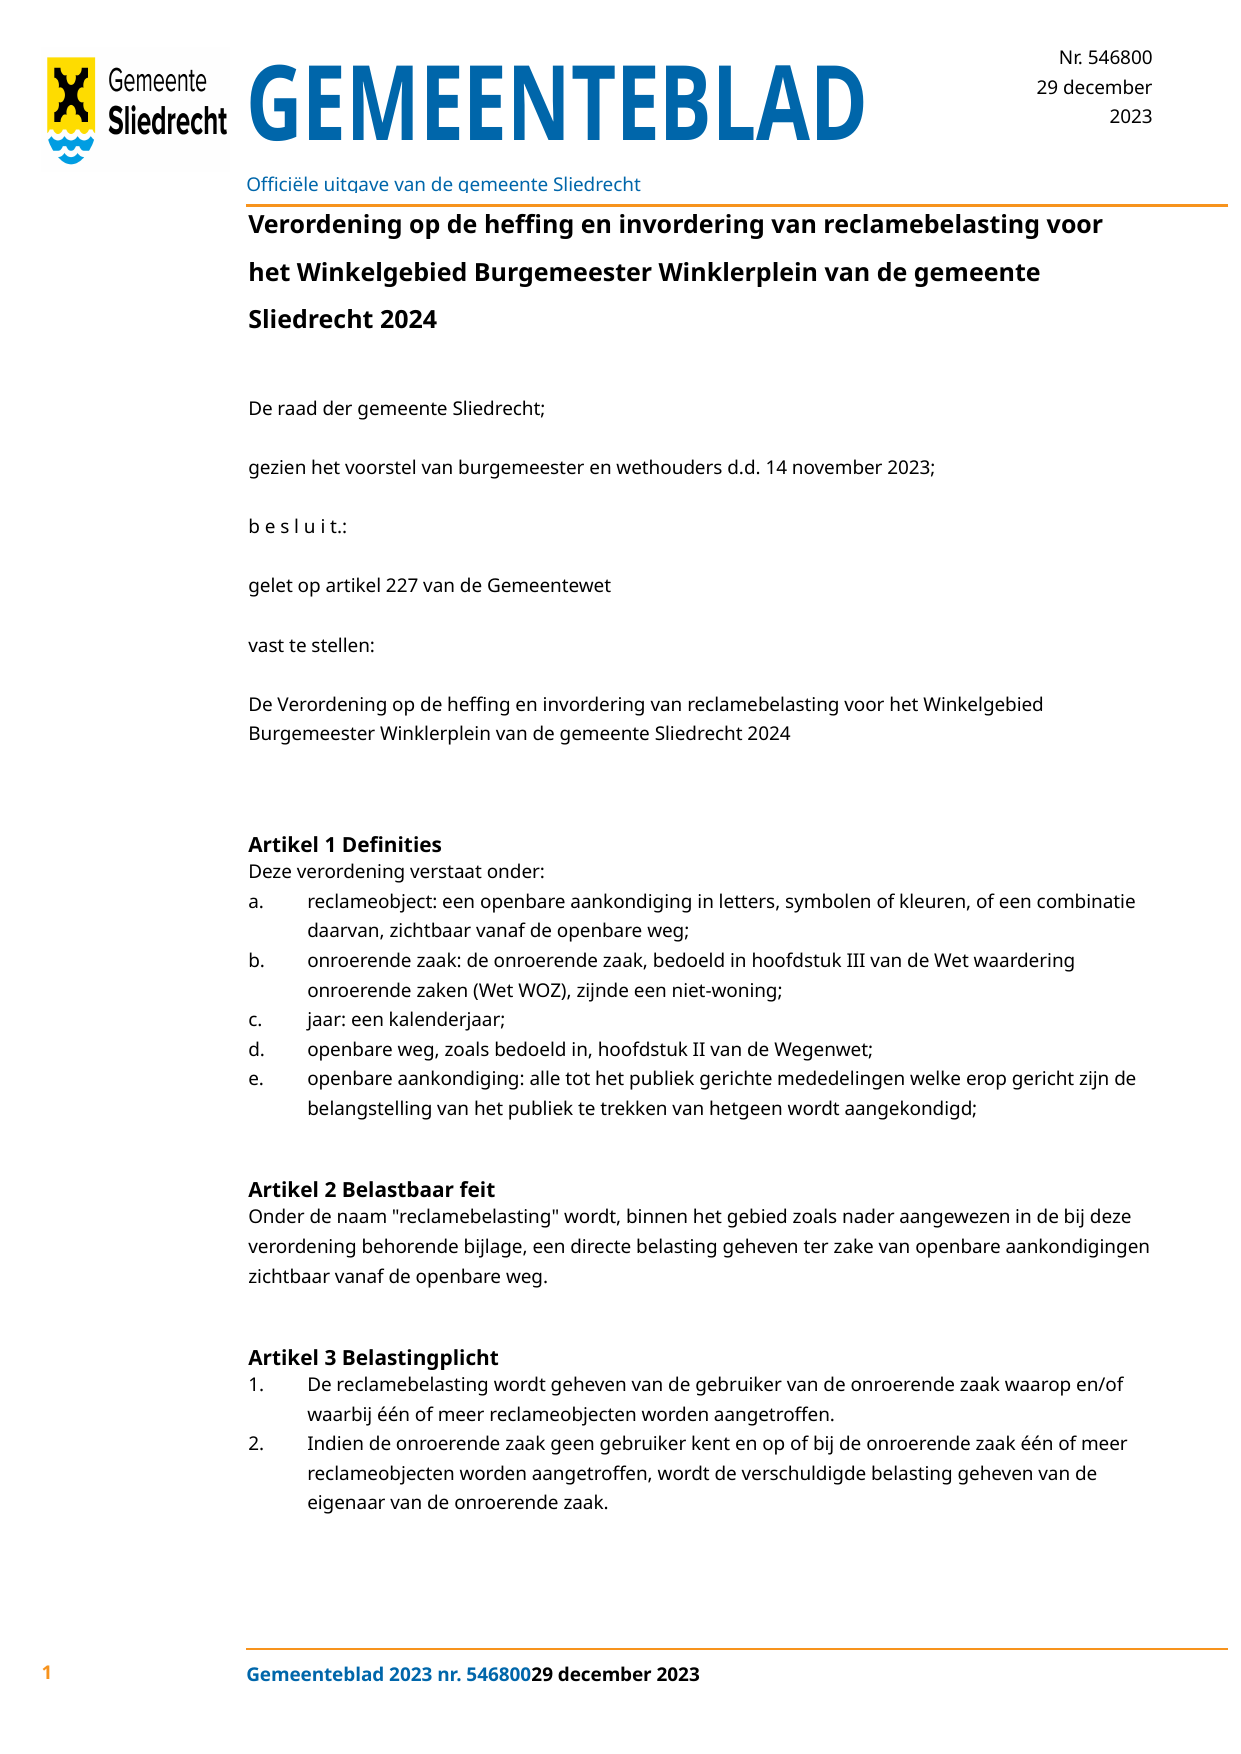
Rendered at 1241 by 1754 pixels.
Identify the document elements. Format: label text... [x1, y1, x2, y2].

text Artikel 2 Belastbaar feit [248, 1175, 1152, 1204]
text vast te stellen: [248, 632, 1152, 657]
list reclameobject: een openbare aankondiging in letters, symbolen of kleuren, of een combinatie daarvan, zichtbaar vanaf de openbare weg; [248, 888, 1152, 943]
list openbare aankondiging: alle tot het publiek gerichte mededelingen welke erop gericht zijn de belangstelling van het publiek te trekken van hetgeen wordt aangekondigd; [248, 1066, 1152, 1121]
text Artikel 3 Belastingplicht [248, 1343, 1152, 1371]
text gezien het voorstel van burgemeester en wethouders d.d. 14 november 2023; [248, 454, 1152, 480]
text De raad der gemeente Sliedrecht; [248, 395, 1152, 421]
text Verordening op de heffing en invordering van reclamebelasting voor het Winkelgebied Burgemeester Winklerplein van de gemeente Sliedrecht 2024 [248, 207, 1152, 336]
list Indien de onroerende zaak geen gebruiker kent en op of bij de onroerende zaak één of meer reclameobjecten worden aangetroffen, wordt de verschuldigde belasting geheven van de eigenaar van de onroerende zaak. [248, 1430, 1152, 1515]
list openbare weg, zoals bedoeld in, hoofdstuk II van de Wegenwet; [248, 1036, 1152, 1062]
list De reclamebelasting wordt geheven van de gebruiker van de onroerende zaak waarop en/of waarbij één of meer reclameobjecten worden aangetroffen. [248, 1371, 1152, 1427]
list jaar: een kalenderjaar; [248, 1006, 1152, 1032]
text gelet op artikel 227 van de Gemeentewet [248, 573, 1152, 598]
picture [41, 47, 231, 172]
text Artikel 1 Definities [248, 830, 1152, 858]
text Deze verordening verstaat onder: [248, 858, 1152, 884]
text Onder de naam "reclamebelasting" wordt, binnen het gebied zoals nader aangewezen in de bij deze verordening behorende bijlage, een directe belasting geheven ter zake van openbare aankondigingen zichtbaar vanaf de openbare weg. [248, 1204, 1152, 1288]
list onroerende zaak: de onroerende zaak, bedoeld in hoofdstuk III van de Wet waardering onroerende zaken (Wet WOZ), zijnde een niet-woning; [248, 947, 1152, 1003]
text De Verordening op de heffing en invordering van reclamebelasting voor het Winkelgebied Burgemeester Winklerplein van de gemeente Sliedrecht 2024 [248, 691, 1152, 746]
text b e s l u i t.: [248, 513, 1152, 539]
